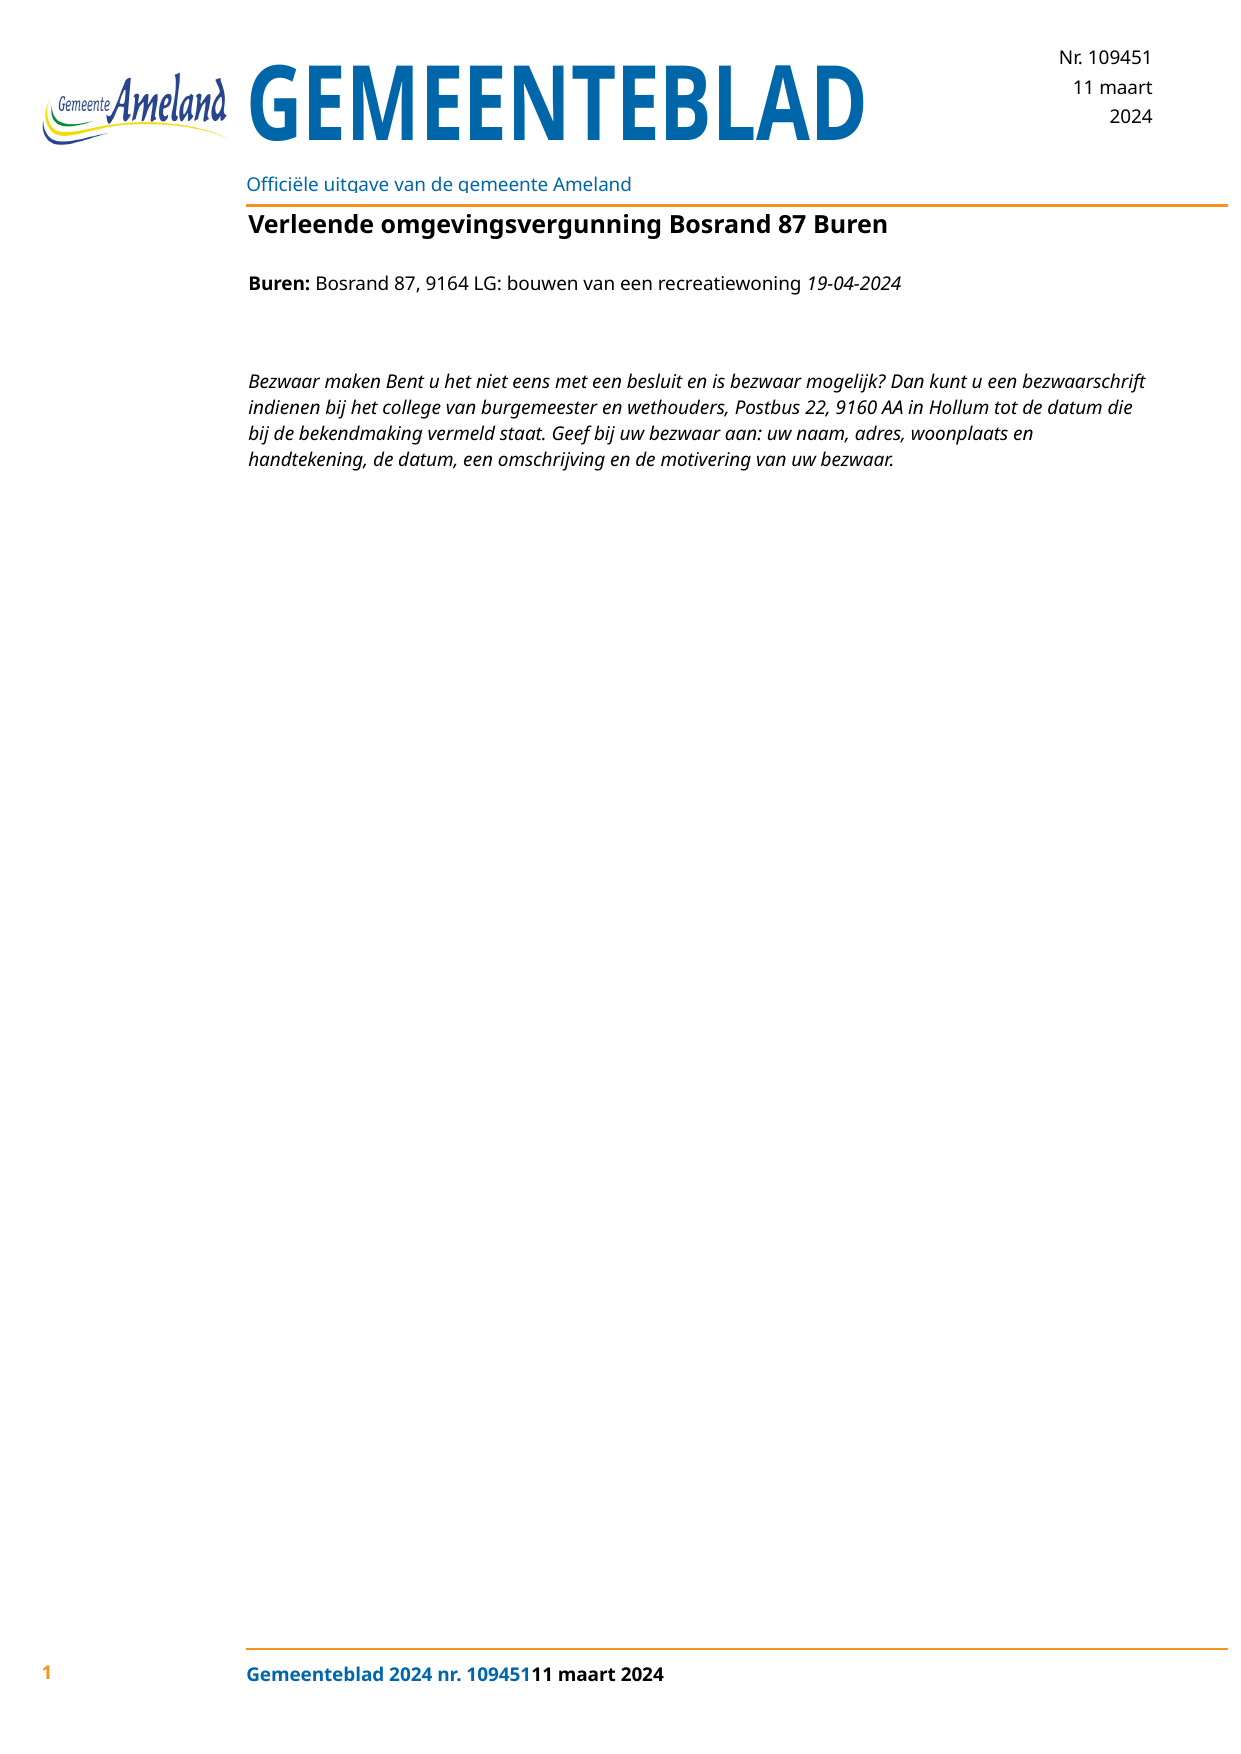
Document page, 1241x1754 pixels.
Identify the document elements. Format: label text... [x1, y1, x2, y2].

text Bezwaar maken Bent u het niet eens met een besluit en is bezwaar mogelijk? Dan kunt u een bezwaarschrift indienen bij het college van burgemeester en wethouders, Postbus 22, 9160 AA in Hollum tot de datum die bij de bekendmaking vermeld staat. Geef bij uw bezwaar aan: uw naam, adres, woonplaats en handtekening, de datum, een omschrijving en de motivering van uw bezwaar. [248, 368, 1152, 471]
picture [41, 47, 231, 172]
text Buren: Bosrand 87, 9164 LG: bouwen van een recreatiewoning 19-04-2024 [248, 270, 1152, 296]
text Verleende omgevingsvergunning Bosrand 87 Buren [248, 207, 1152, 241]
